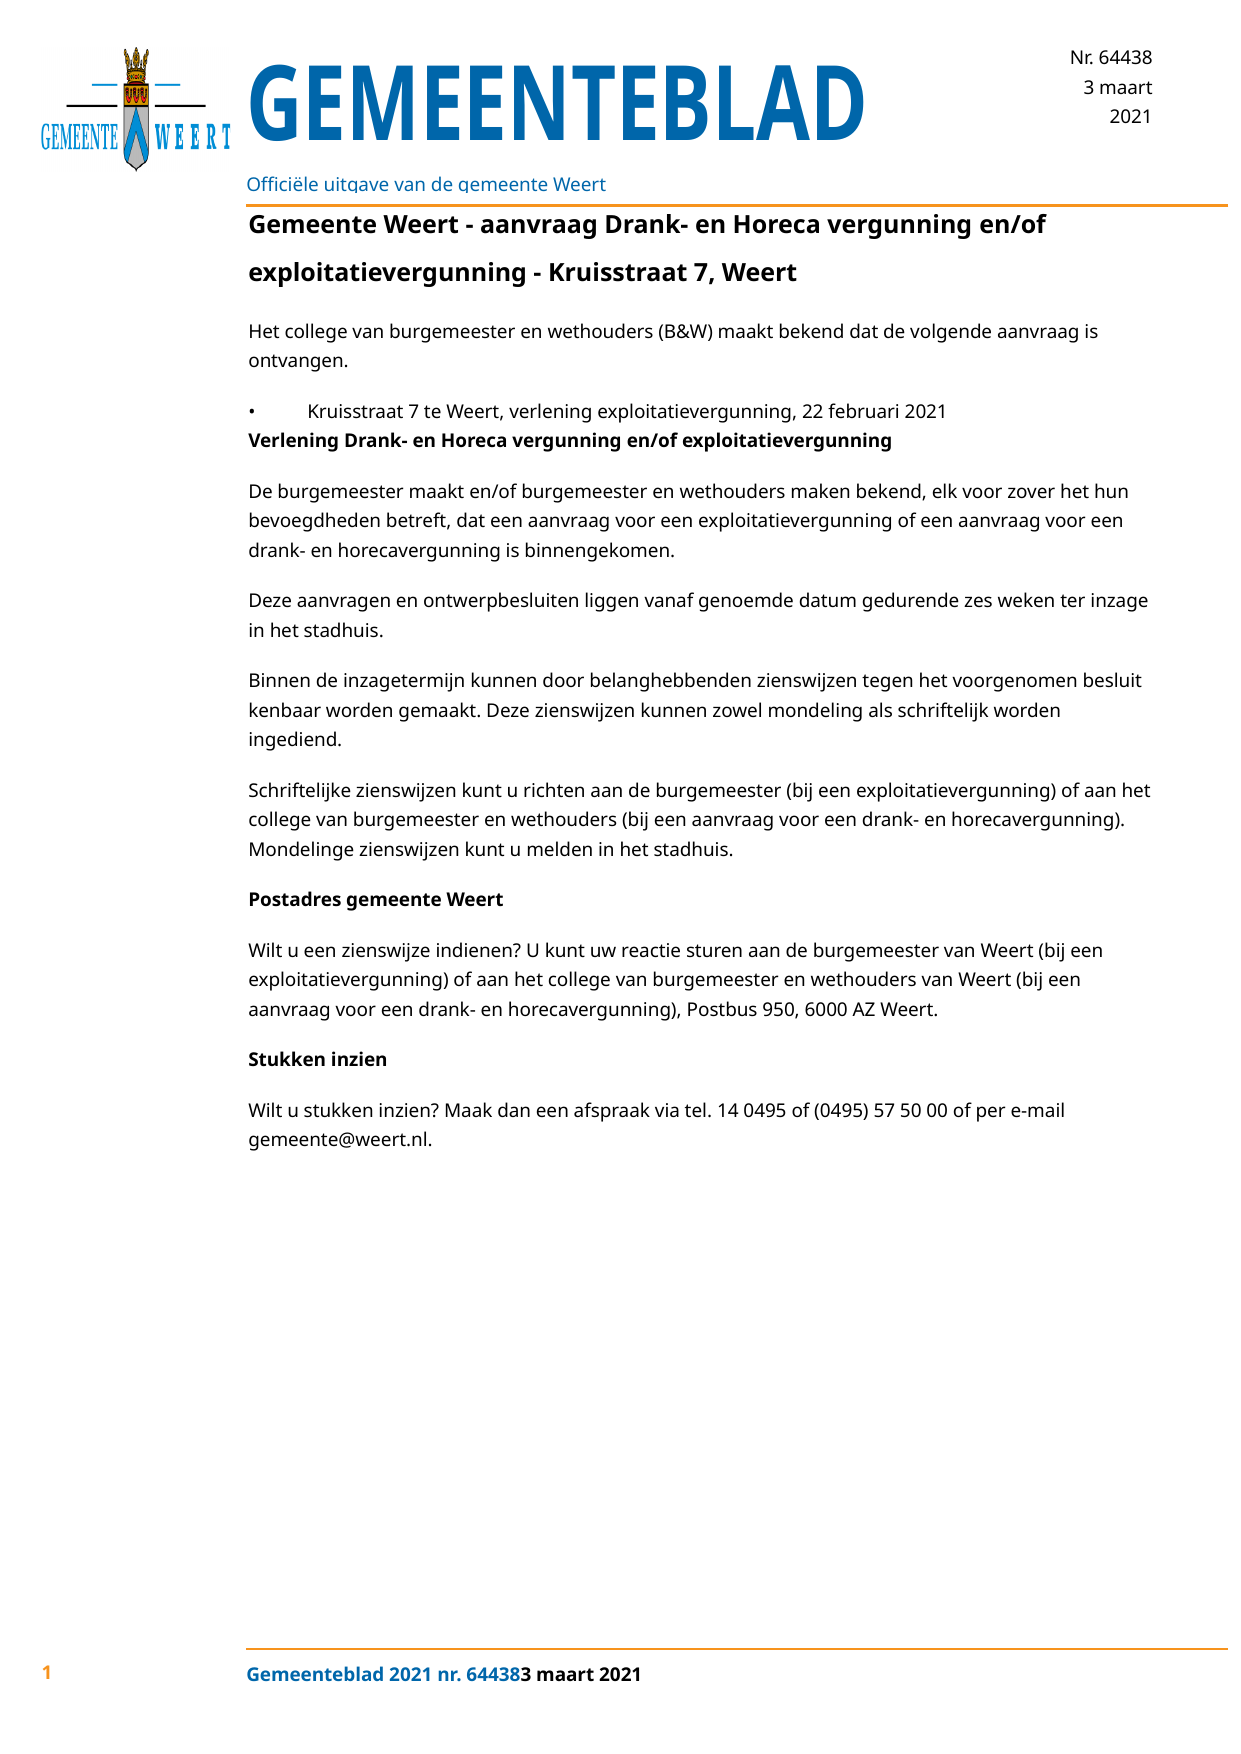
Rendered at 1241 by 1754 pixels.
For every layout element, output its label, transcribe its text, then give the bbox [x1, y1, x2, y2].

text De burgemeester maakt en/of burgemeester en wethouders maken bekend, elk voor zover het hun bevoegdheden betreft, dat een aanvraag voor een exploitatievergunning of een aanvraag voor een drank- en horecavergunning is binnengekomen. [248, 478, 1152, 563]
text Wilt u stukken inzien? Maak dan een afspraak via tel. 14 0495 of (0495) 57 50 00 of per e-mail gemeente@weert.nl. [248, 1097, 1152, 1152]
list Kruisstraat 7 te Weert, verlening exploitatievergunning, 22 februari 2021 [248, 398, 1152, 424]
text Deze aanvragen en ontwerpbesluiten liggen vanaf genoemde datum gedurende zes weken ter inzage in het stadhuis. [248, 587, 1152, 643]
text Wilt u een zienswijze indienen? U kunt uw reactie sturen aan de burgemeester van Weert (bij een exploitatievergunning) of aan het college van burgemeester en wethouders van Weert (bij een aanvraag voor een drank- en horecavergunning), Postbus 950, 6000 AZ Weert. [248, 937, 1152, 1022]
text Het college van burgemeester en wethouders (B&W) maakt bekend dat de volgende aanvraag is ontvangen. [248, 318, 1152, 373]
text Gemeente Weert - aanvraag Drank- en Horeca vergunning en/of exploitatievergunning - Kruisstraat 7, Weert [248, 207, 1152, 288]
picture [41, 47, 231, 172]
text Verlening Drank- en Horeca vergunning en/of exploitatievergunning [248, 427, 1152, 453]
text Postadres gemeente Weert [248, 887, 1152, 912]
text Schriftelijke zienswijzen kunt u richten aan de burgemeester (bij een exploitatievergunning) of aan het college van burgemeester en wethouders (bij een aanvraag voor een drank- en horecavergunning). Mondelinge zienswijzen kunt u melden in het stadhuis. [248, 777, 1152, 862]
text Binnen de inzagetermijn kunnen door belanghebbenden zienswijzen tegen het voorgenomen besluit kenbaar worden gemaakt. Deze zienswijzen kunnen zowel mondeling als schriftelijk worden ingediend. [248, 667, 1152, 752]
text Stukken inzien [248, 1047, 1152, 1072]
